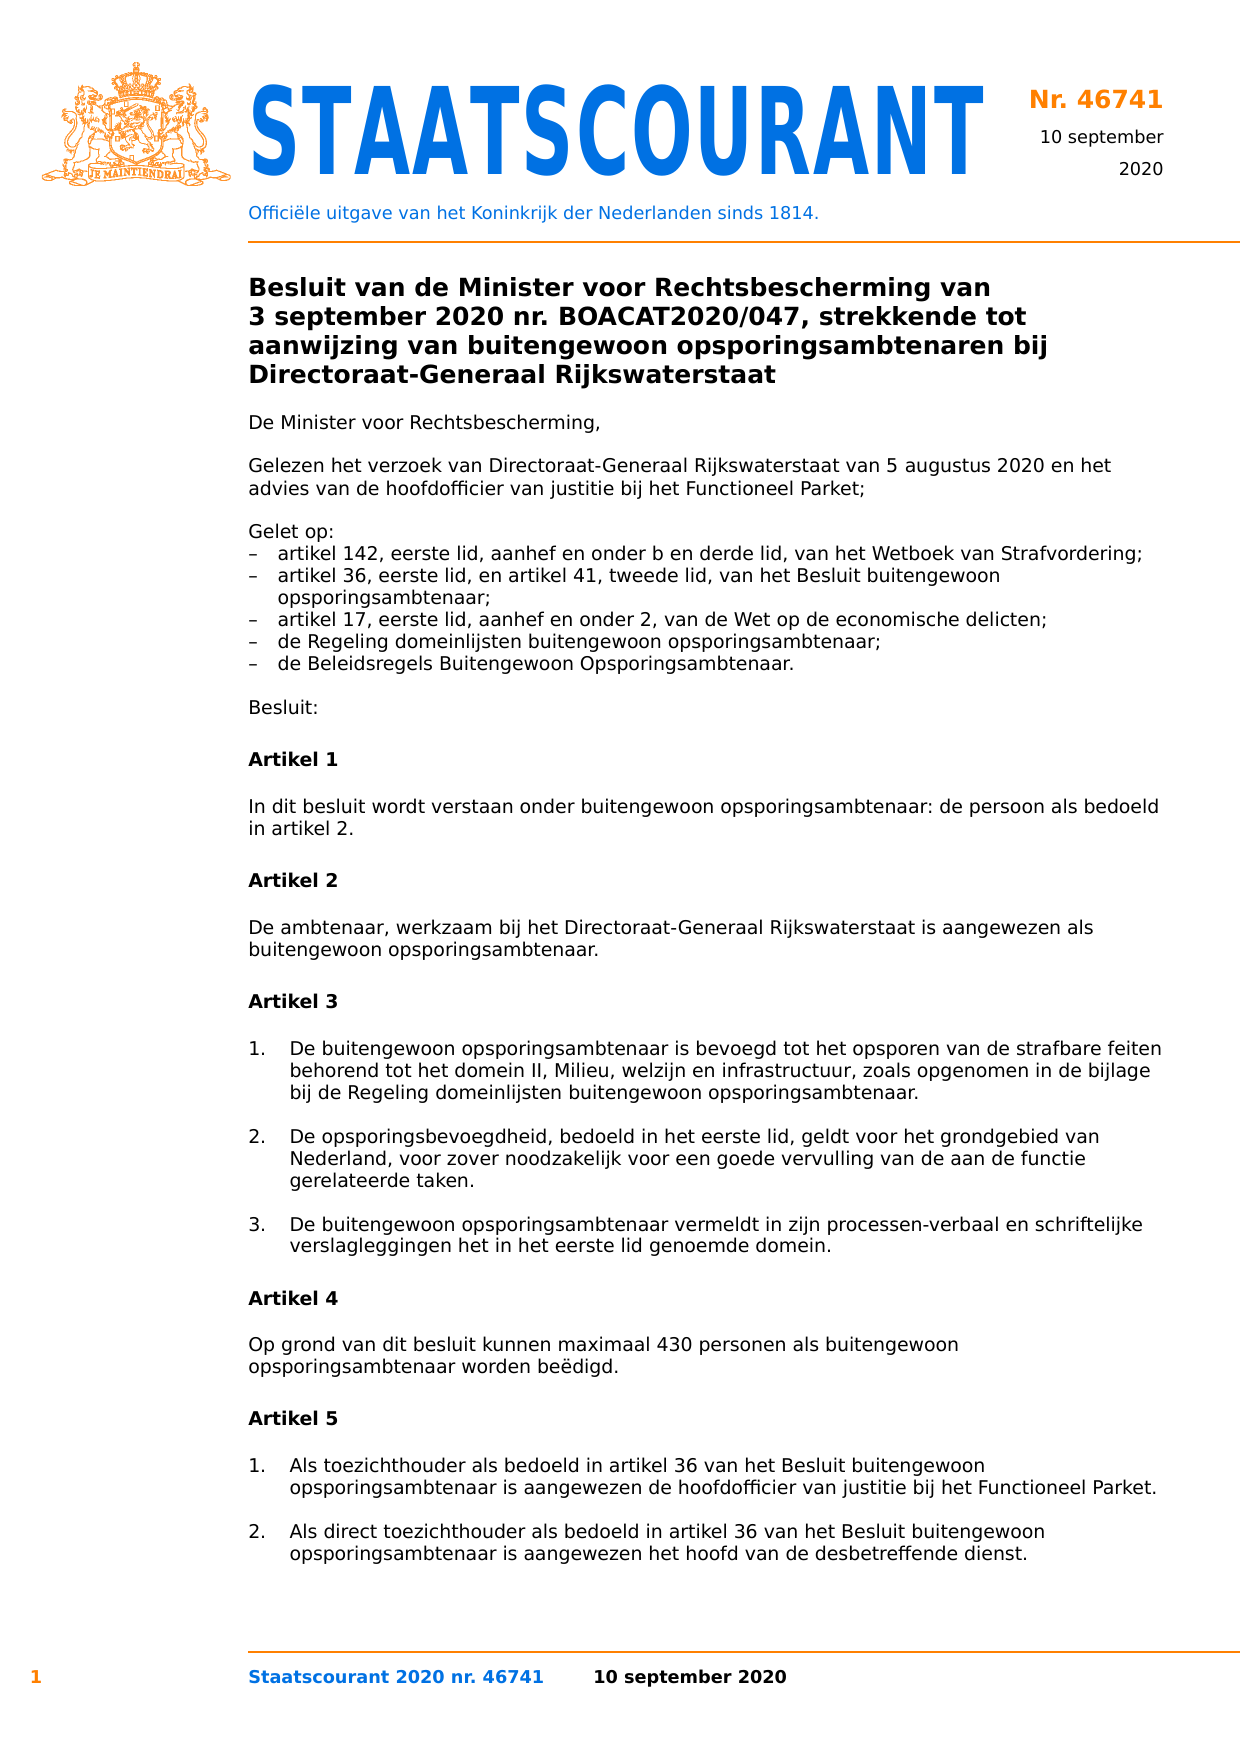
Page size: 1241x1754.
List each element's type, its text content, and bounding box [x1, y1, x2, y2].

text In dit besluit wordt verstaan onder buitengewoon opsporingsambtenaar: de persoon als bedoeld in artikel 2. [248, 796, 1163, 840]
subtitle Artikel 1 [248, 749, 1163, 771]
text – artikel 36, eerste lid, en artikel 41, tweede lid, van het Besluit buitengewoon opsporingsambtenaar; [248, 565, 1163, 609]
table_cell 2020 [998, 153, 1240, 203]
table_header STAATSCOURANT [248, 62, 998, 203]
text 3. De buitengewoon opsporingsambtenaar vermeldt in zijn processen-verbaal en schriftelijke verslagleggingen het in het eerste lid genoemde domein. [248, 1213, 1163, 1257]
text Gelet op: [248, 521, 1163, 543]
text Gelezen het verzoek van Directoraat-Generaal Rijkswaterstaat van 5 augustus 2020 en het advies van de hoofdofficier van justitie bij het Functioneel Parket; [248, 455, 1163, 499]
text – artikel 17, eerste lid, aanhef en onder 2, van de Wet op de economische delicten; [248, 609, 1163, 631]
table_cell Officiële uitgave van het Koninkrijk der Nederlanden sinds 1814. [248, 203, 1240, 241]
table_header Nr. 46741 [998, 62, 1240, 121]
subtitle Artikel 5 [248, 1408, 1163, 1430]
text 2. Als direct toezichthouder als bedoeld in artikel 36 van het Besluit buitengewoon opsporingsambtenaar is aangewezen het hoofd van de desbetreffende dienst. [248, 1521, 1163, 1565]
text 1. De buitengewoon opsporingsambtenaar is bevoegd tot het opsporen van de strafbare feiten behorend tot het domein II, Milieu, welzijn en infrastructuur, zoals opgenomen in de bijlage bij de Regeling domeinlijsten buitengewoon opsporingsambtenaar. [248, 1038, 1163, 1104]
text 1. Als toezichthouder als bedoeld in artikel 36 van het Besluit buitengewoon opsporingsambtenaar is aangewezen de hoofdofficier van justitie bij het Functioneel Parket. [248, 1455, 1163, 1499]
text De Minister voor Rechtsbescherming, [248, 412, 1163, 433]
table_cell 10 september [998, 121, 1240, 153]
subtitle Artikel 2 [248, 870, 1163, 892]
text Op grond van dit besluit kunnen maximaal 430 personen als buitengewoon opsporingsambtenaar worden beëdigd. [248, 1334, 1163, 1378]
text De ambtenaar, werkzaam bij het Directoraat-Generaal Rijkswaterstaat is aangewezen als buitengewoon opsporingsambtenaar. [248, 917, 1163, 961]
text – de Beleidsregels Buitengewoon Opsporingsambtenaar. [248, 653, 1163, 675]
subtitle Artikel 3 [248, 991, 1163, 1013]
text 2. De opsporingsbevoegdheid, bedoeld in het eerste lid, geldt voor het grondgebied van Nederland, voor zover noodzakelijk voor een goede vervulling van de aan de functie gerelateerde taken. [248, 1126, 1163, 1192]
text Besluit: [248, 697, 1163, 719]
text – artikel 142, eerste lid, aanhef en onder b en derde lid, van het Wetboek van Strafvordering; [248, 543, 1163, 565]
table_header [25, 62, 248, 241]
subtitle Artikel 4 [248, 1287, 1163, 1309]
subtitle Besluit van de Minister voor Rechtsbescherming van 3 september 2020 nr. BOACAT2020/047, strekkende tot aanwijzing van buitengewoon opsporingsambtenaren bij Directoraat-Generaal Rijkswaterstaat [248, 273, 1163, 390]
text – de Regeling domeinlijsten buitengewoon opsporingsambtenaar; [248, 631, 1163, 653]
picture [41, 62, 231, 186]
